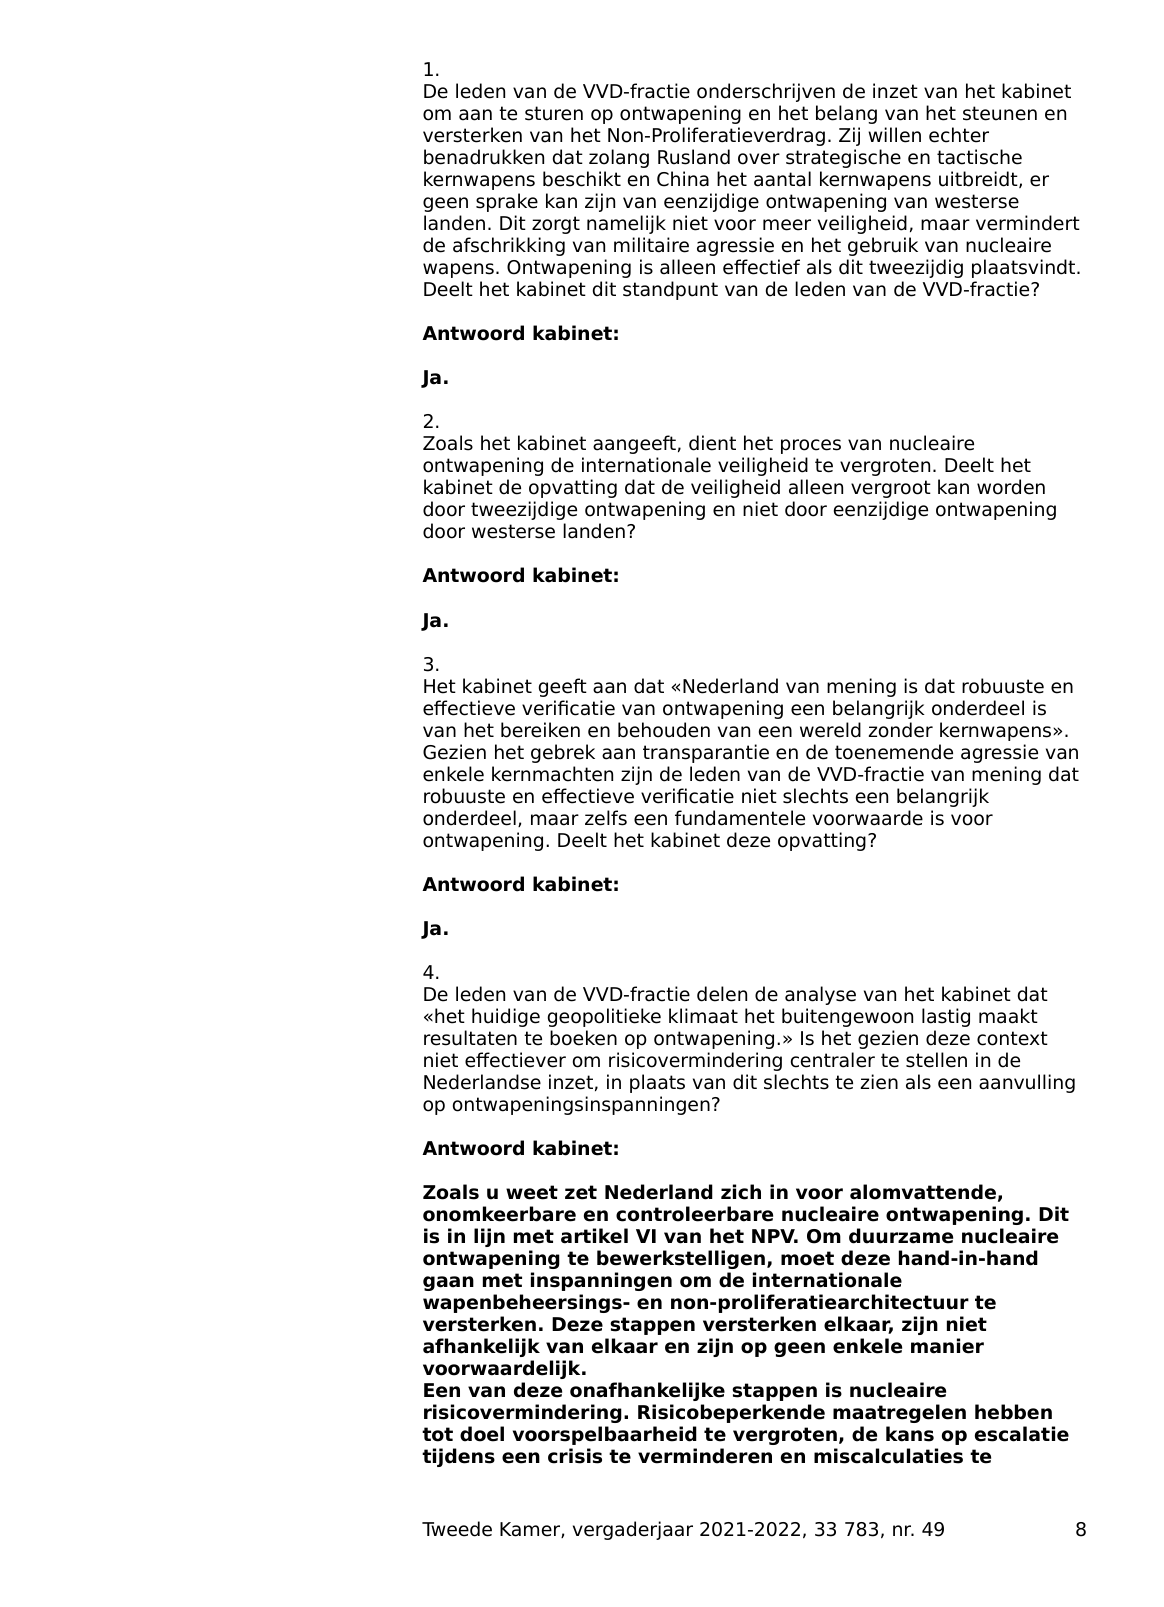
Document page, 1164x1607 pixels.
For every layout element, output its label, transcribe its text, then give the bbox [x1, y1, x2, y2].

text 4. [422, 962, 1087, 984]
text Zoals u weet zet Nederland zich in voor alomvattende, onomkeerbare en controleerbare nucleaire ontwapening. Dit is in lijn met artikel VI van het NPV. Om duurzame nucleaire ontwapening te bewerkstelligen, moet deze hand-in-hand gaan met inspanningen om de internationale wapenbeheersings- en non-proliferatiearchitectuur te versterken. Deze stappen versterken elkaar, zijn niet afhankelijk van elkaar en zijn op geen enkele manier voorwaardelijk. [422, 1182, 1087, 1380]
text De leden van de VVD-fractie delen de analyse van het kabinet dat «het huidige geopolitieke klimaat het buitengewoon lastig maakt resultaten te boeken op ontwapening.» Is het gezien deze context niet effectiever om risicovermindering centraler te stellen in de Nederlandse inzet, in plaats van dit slechts te zien als een aanvulling op ontwapeningsinspanningen? [422, 984, 1087, 1116]
subtitle Antwoord kabinet: [422, 565, 1087, 587]
text Ja. [422, 367, 1087, 389]
text Een van deze onafhankelijke stappen is nucleaire risicovermindering. Risicobeperkende maatregelen hebben tot doel voorspelbaarheid te vergroten, de kans op escalatie tijdens een crisis te verminderen en miscalculaties te [422, 1380, 1087, 1468]
text Ja. [422, 609, 1087, 632]
subtitle Antwoord kabinet: [422, 874, 1087, 896]
text Ja. [422, 918, 1087, 940]
text Zoals het kabinet aangeeft, dient het proces van nucleaire ontwapening de internationale veiligheid te vergroten. Deelt het kabinet de opvatting dat de veiligheid alleen vergroot kan worden door tweezijdige ontwapening en niet door eenzijdige ontwapening door westerse landen? [422, 433, 1087, 543]
subtitle Antwoord kabinet: [422, 323, 1087, 345]
subtitle Antwoord kabinet: [422, 1138, 1087, 1160]
text Het kabinet geeft aan dat «Nederland van mening is dat robuuste en effectieve verificatie van ontwapening een belangrijk onderdeel is van het bereiken en behouden van een wereld zonder kernwapens». Gezien het gebrek aan transparantie en de toenemende agressie van enkele kernmachten zijn de leden van de VVD-fractie van mening dat robuuste en effectieve verificatie niet slechts een belangrijk onderdeel, maar zelfs een fundamentele voorwaarde is voor ontwapening. Deelt het kabinet deze opvatting? [422, 676, 1087, 852]
text 1. [422, 59, 1087, 81]
text De leden van de VVD-fractie onderschrijven de inzet van het kabinet om aan te sturen op ontwapening en het belang van het steunen en versterken van het Non-Proliferatieverdrag. Zij willen echter benadrukken dat zolang Rusland over strategische en tactische kernwapens beschikt en China het aantal kernwapens uitbreidt, er geen sprake kan zijn van eenzijdige ontwapening van westerse landen. Dit zorgt namelijk niet voor meer veiligheid, maar vermindert de afschrikking van militaire agressie en het gebruik van nucleaire wapens. Ontwapening is alleen effectief als dit tweezijdig plaatsvindt. Deelt het kabinet dit standpunt van de leden van de VVD-fractie? [422, 81, 1087, 301]
text 2. [422, 411, 1087, 433]
text 3. [422, 654, 1087, 676]
